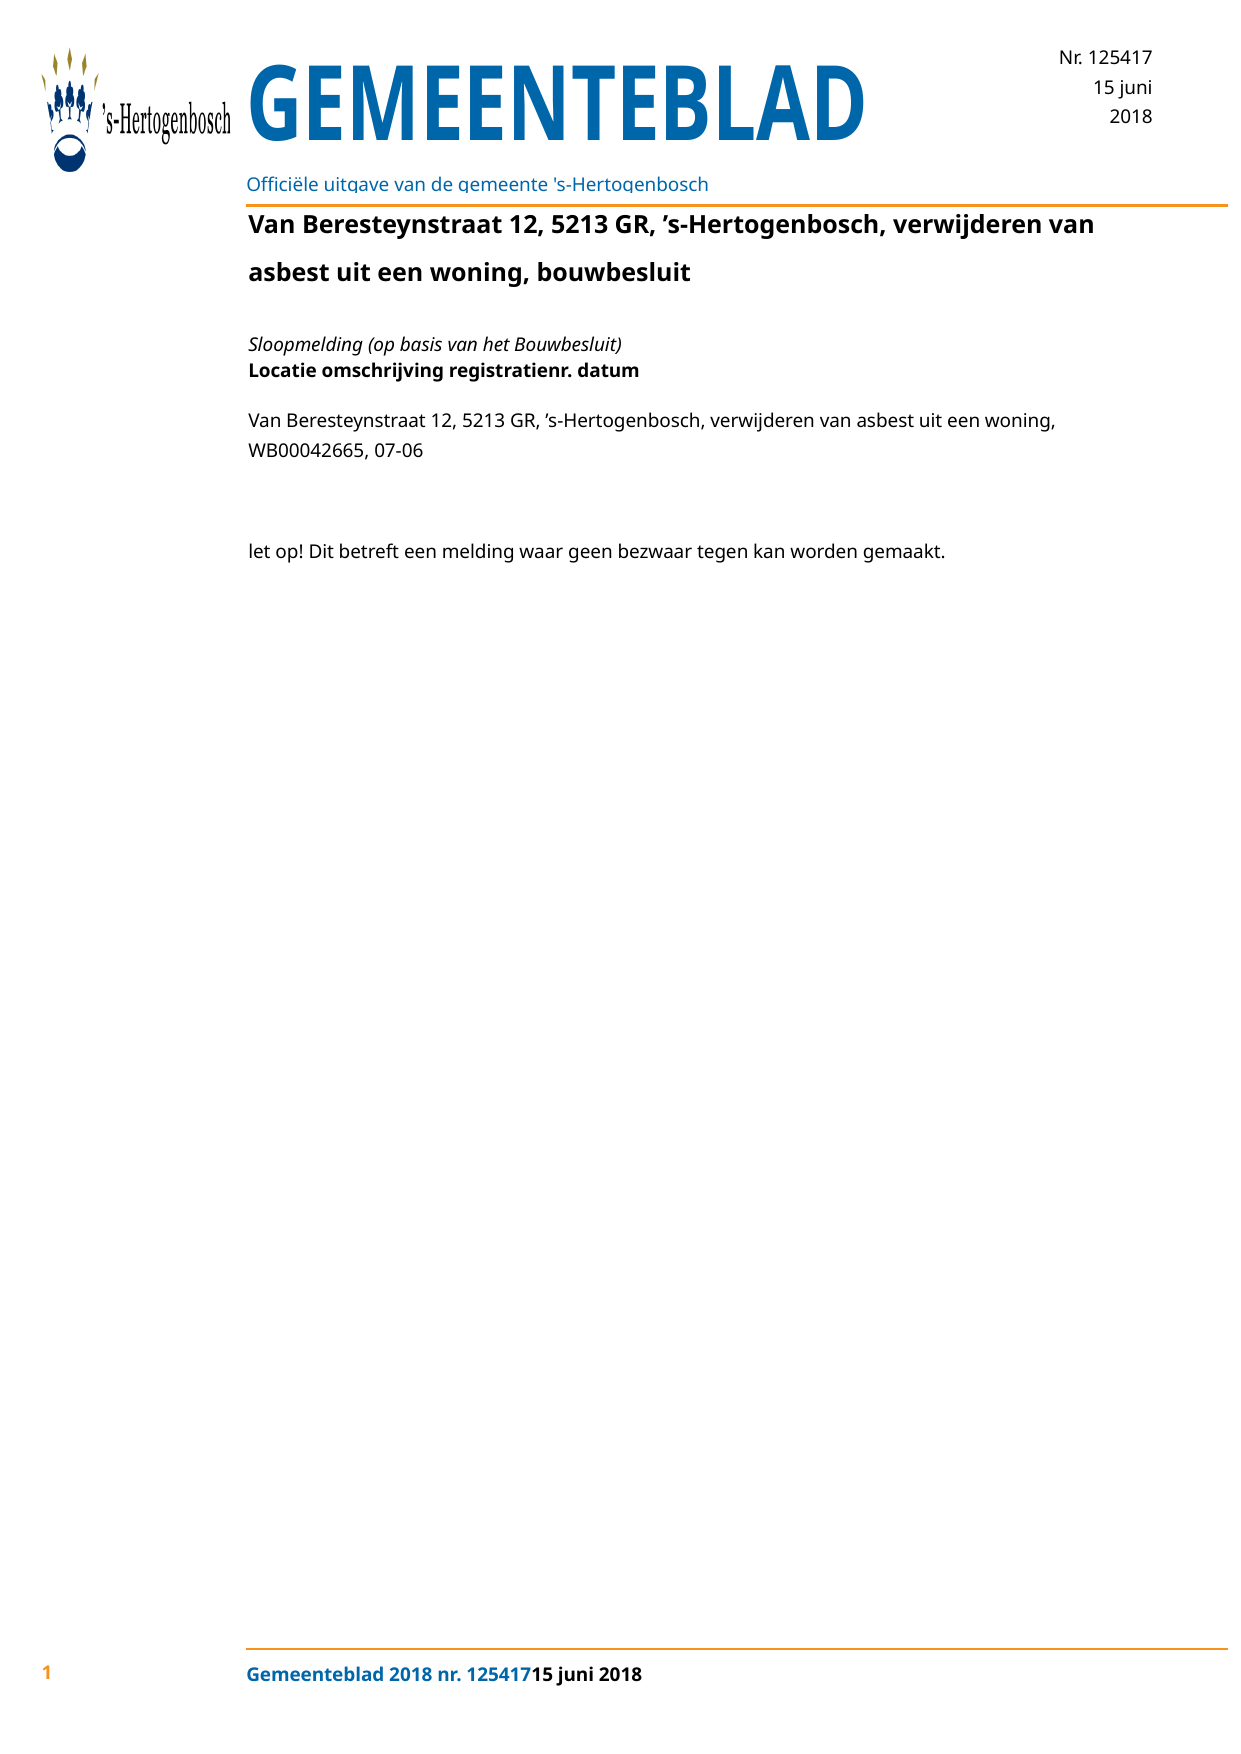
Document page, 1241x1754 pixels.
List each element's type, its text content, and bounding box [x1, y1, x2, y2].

text let op! Dit betreft een melding waar geen bezwaar tegen kan worden gemaakt. [248, 538, 1152, 564]
text Locatie omschrijving registratienr. datum [248, 357, 1152, 383]
text Van Beresteynstraat 12, 5213 GR, ’s-Hertogenbosch, verwijderen van asbest uit een woning, WB00042665, 07-06 [248, 408, 1152, 463]
picture [41, 47, 231, 172]
text Van Beresteynstraat 12, 5213 GR, ’s-Hertogenbosch, verwijderen van asbest uit een woning, bouwbesluit [248, 207, 1152, 288]
text Sloopmelding (op basis van het Bouwbesluit) [248, 331, 1152, 357]
